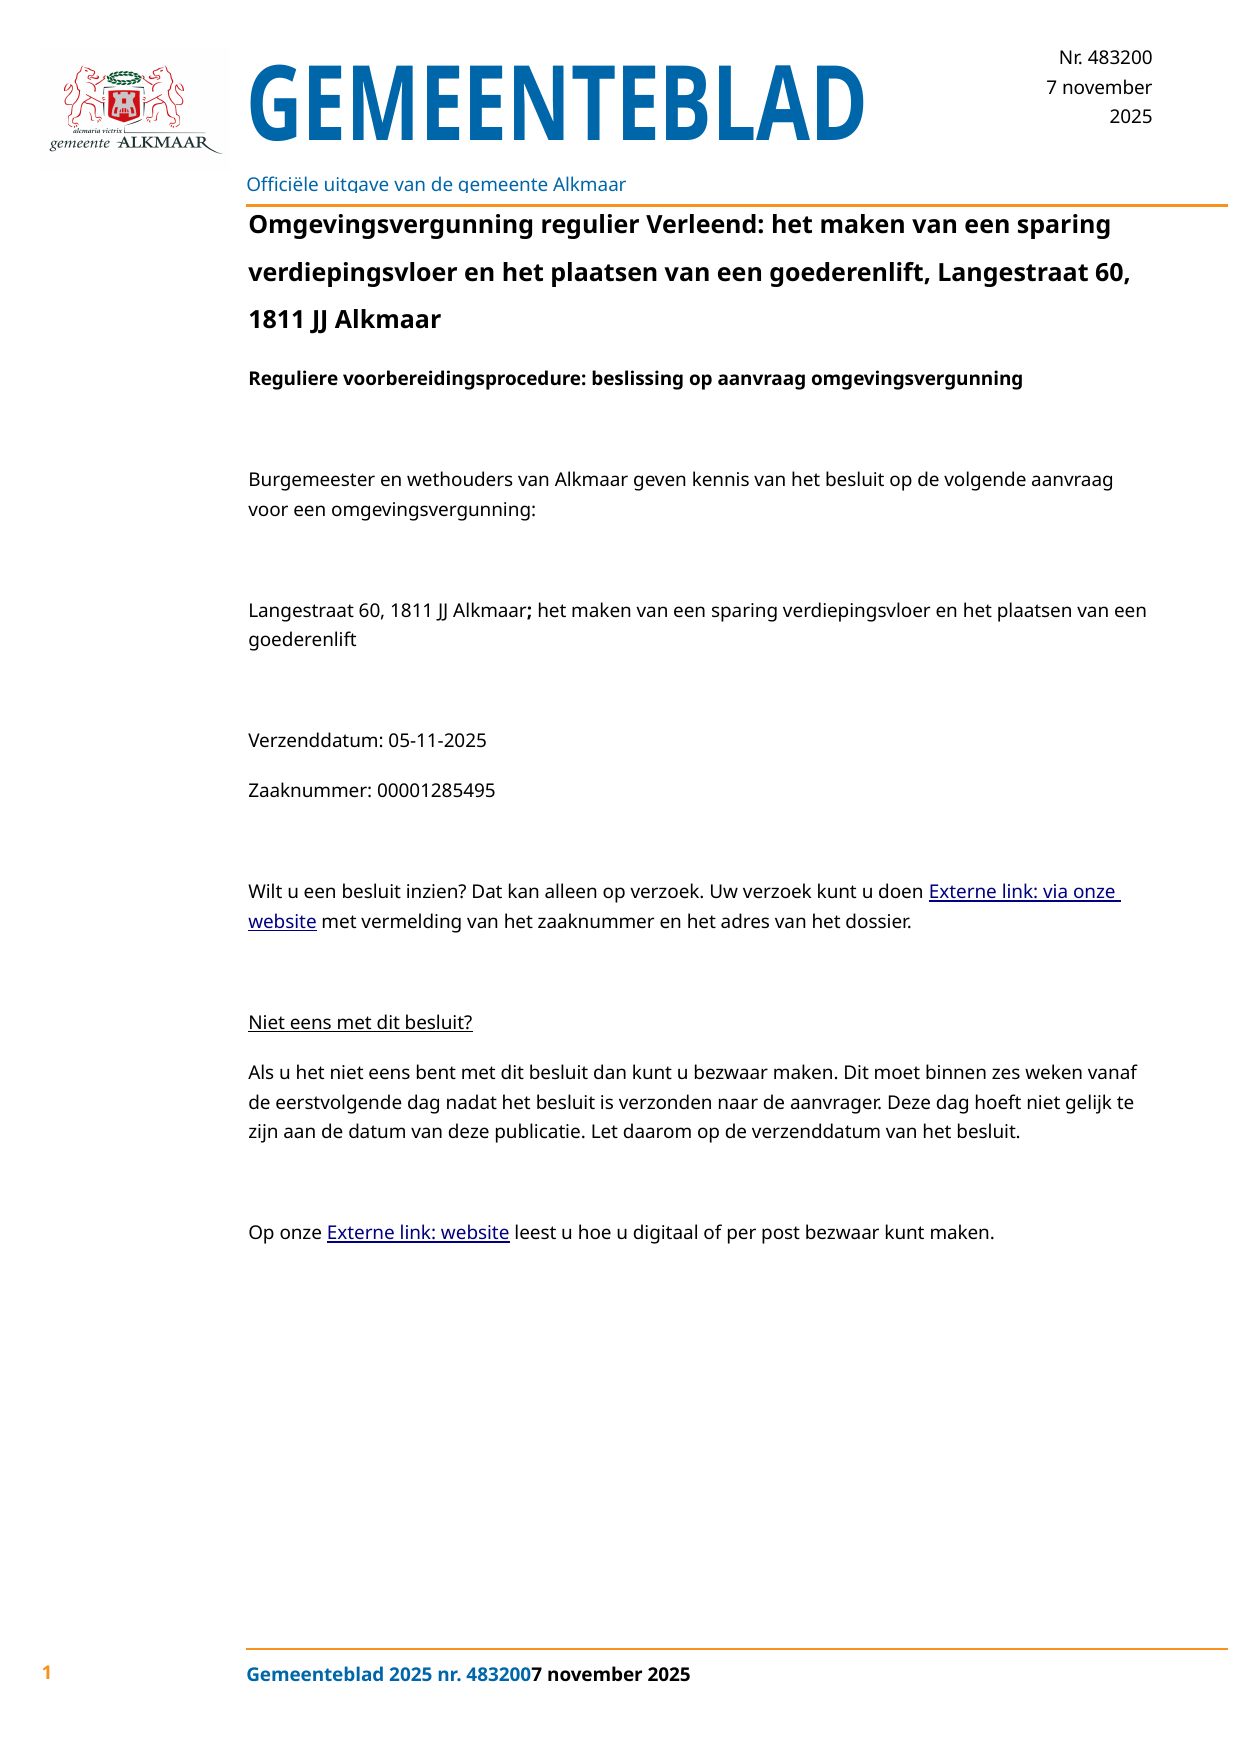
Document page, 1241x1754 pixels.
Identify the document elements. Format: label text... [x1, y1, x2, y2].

text Op onze Externe link: website leest u hoe u digitaal of per post bezwaar kunt maken. [248, 1219, 1152, 1245]
picture [41, 47, 231, 172]
text Langestraat 60, 1811 JJ Alkmaar; het maken van een sparing verdiepingsvloer en het plaatsen van een goederenlift [248, 597, 1152, 652]
text Wilt u een besluit inzien? Dat kan alleen op verzoek. Uw verzoek kunt u doen Externe link: via onze website met vermelding van het zaaknummer en het adres van het dossier. [248, 878, 1152, 934]
text Reguliere voorbereidingsprocedure: beslissing op aanvraag omgevingsvergunning [248, 366, 1152, 391]
text Burgemeester en wethouders van Alkmaar geven kennis van het besluit op de volgende aanvraag voor een omgevingsvergunning: [248, 466, 1152, 522]
text Verzenddatum: 05-11-2025 [248, 727, 1152, 753]
text Als u het niet eens bent met dit besluit dan kunt u bezwaar maken. Dit moet binnen zes weken vanaf de eerstvolgende dag nadat het besluit is verzonden naar de aanvrager. Deze dag hoeft niet gelijk te zijn aan de datum van deze publicatie. Let daarom op de verzenddatum van het besluit. [248, 1059, 1152, 1144]
text Niet eens met dit besluit? [248, 1009, 1152, 1034]
text Zaaknummer: 00001285495 [248, 778, 1152, 803]
text Omgevingsvergunning regulier Verleend: het maken van een sparing verdiepingsvloer en het plaatsen van een goederenlift, Langestraat 60, 1811 JJ Alkmaar [248, 207, 1152, 336]
